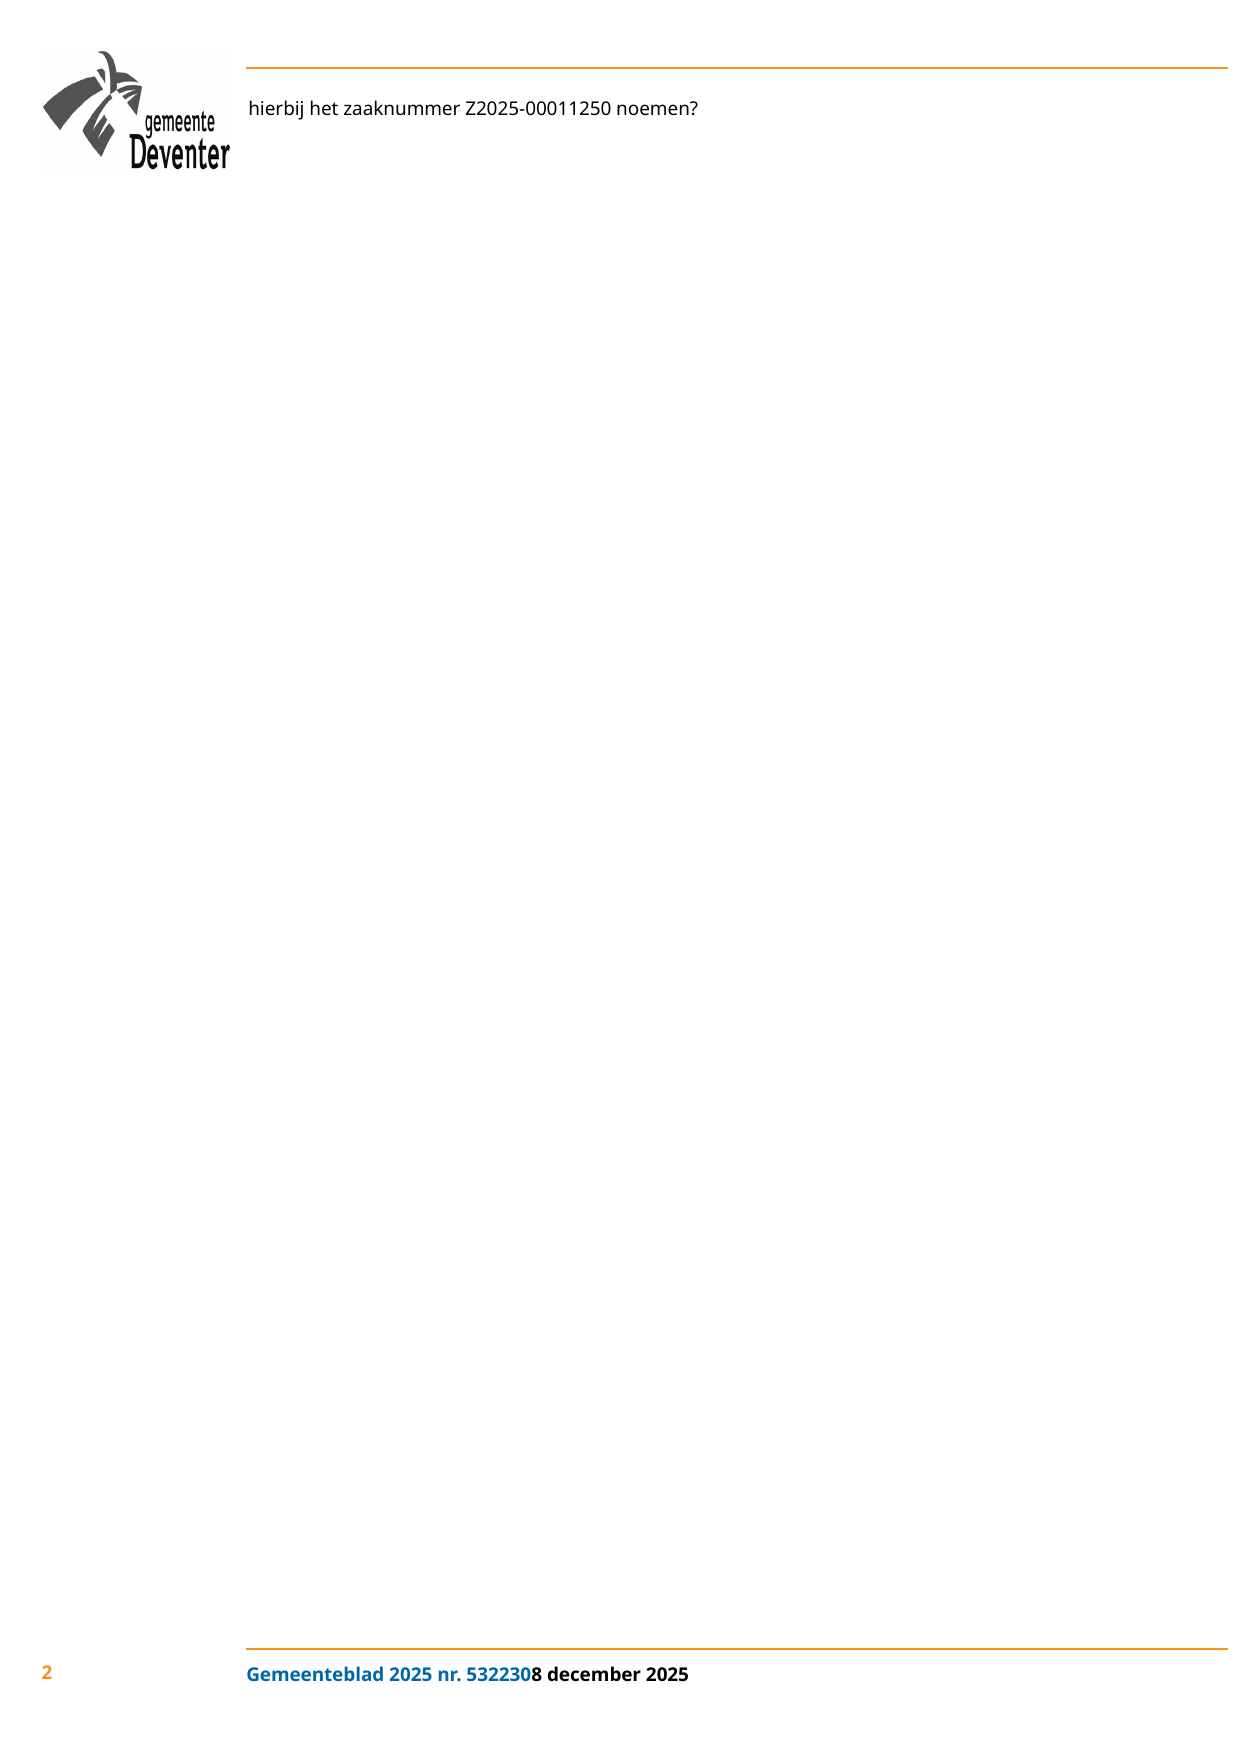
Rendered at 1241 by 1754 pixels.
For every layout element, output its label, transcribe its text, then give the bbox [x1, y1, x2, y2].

picture [41, 47, 231, 172]
text hierbij het zaaknummer Z2025-00011250 noemen? [248, 95, 1152, 121]
